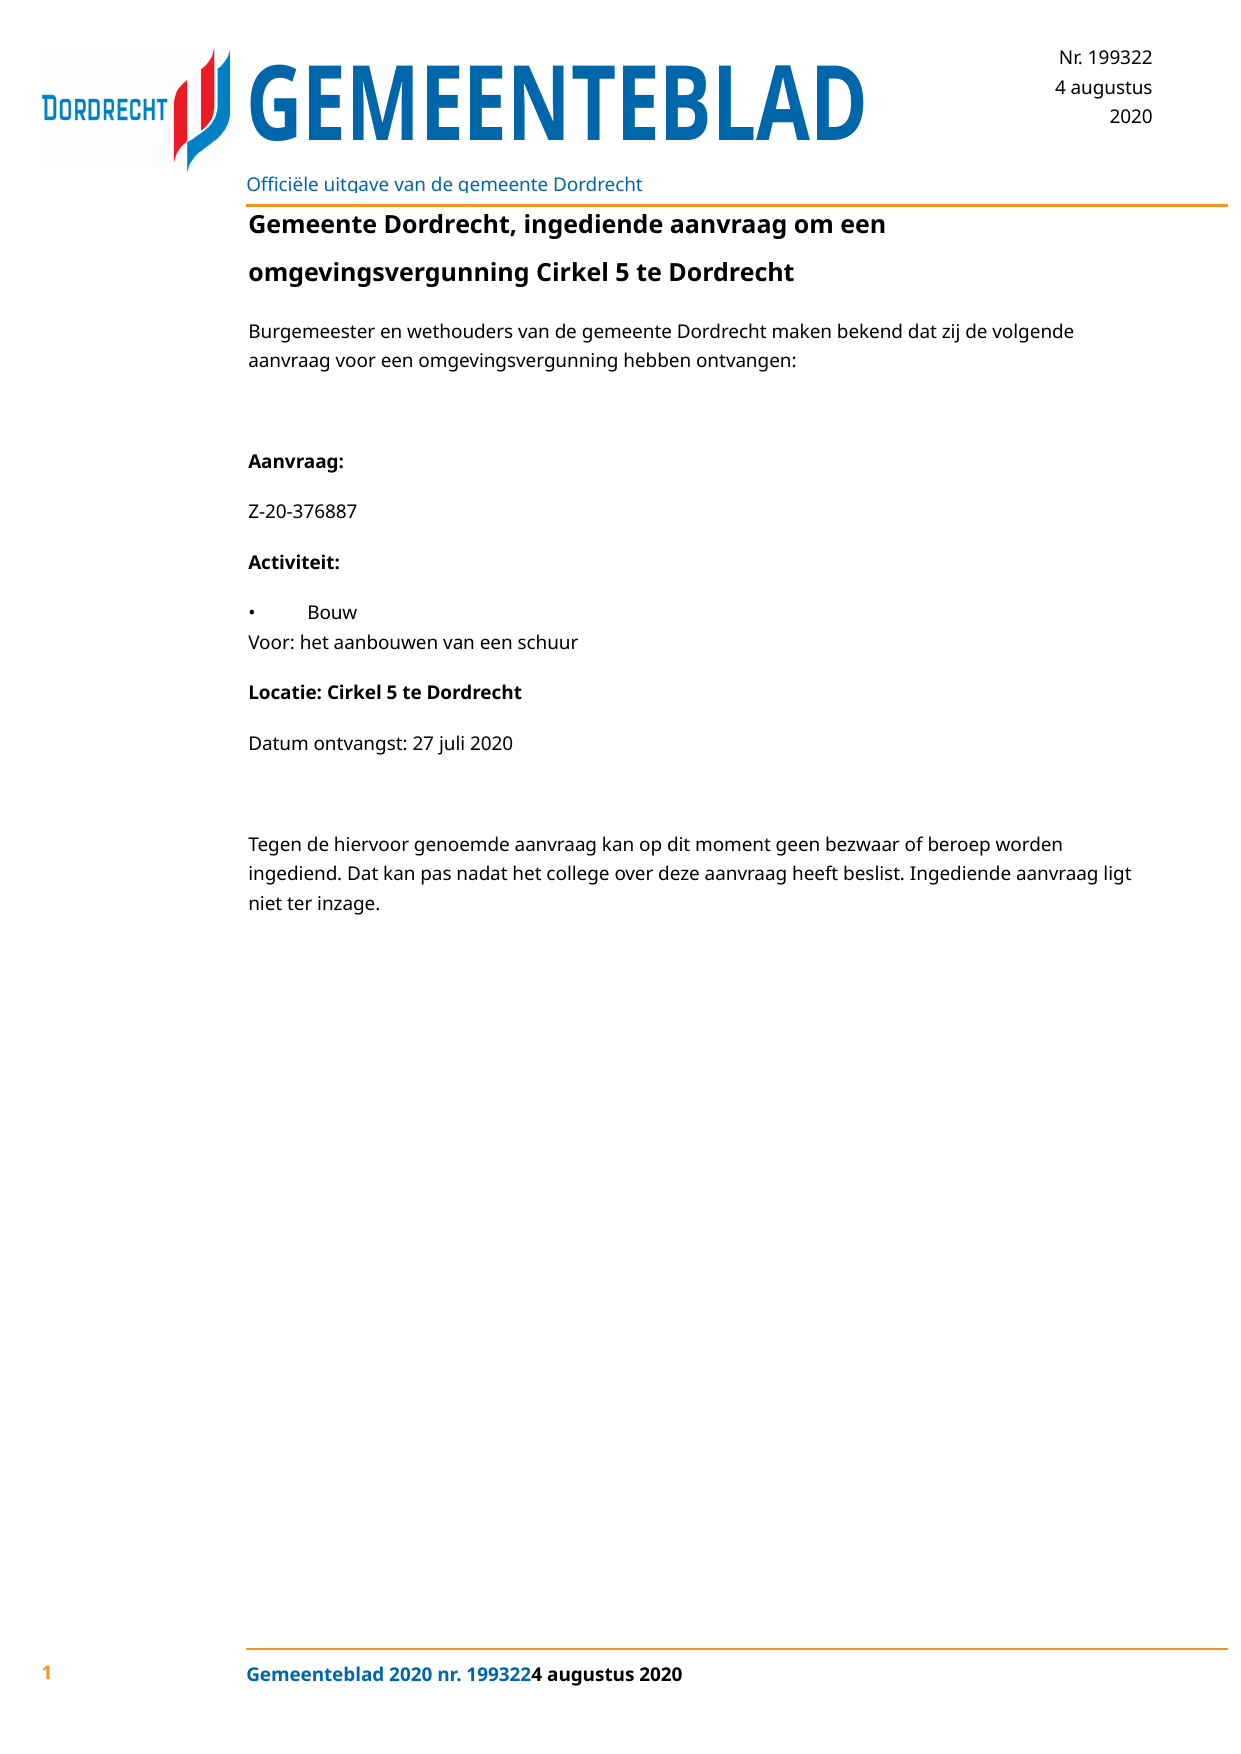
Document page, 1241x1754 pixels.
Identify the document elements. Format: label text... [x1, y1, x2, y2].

text Voor: het aanbouwen van een schuur [248, 629, 1152, 655]
list Bouw [248, 599, 1152, 625]
text Gemeente Dordrecht, ingediende aanvraag om een omgevingsvergunning Cirkel 5 te Dordrecht [248, 207, 1152, 288]
text Aanvraag: [248, 448, 1152, 474]
text Locatie: Cirkel 5 te Dordrecht [248, 679, 1152, 705]
picture [41, 47, 231, 172]
text Activiteit: [248, 549, 1152, 575]
text Z-20-376887 [248, 499, 1152, 524]
text Datum ontvangst: 27 juli 2020 [248, 730, 1152, 756]
text Tegen de hiervoor genoemde aanvraag kan op dit moment geen bezwaar of beroep worden ingediend. Dat kan pas nadat het college over deze aanvraag heeft beslist. Ingediende aanvraag ligt niet ter inzage. [248, 831, 1152, 916]
text Burgemeester en wethouders van de gemeente Dordrecht maken bekend dat zij de volgende aanvraag voor een omgevingsvergunning hebben ontvangen: [248, 318, 1152, 373]
